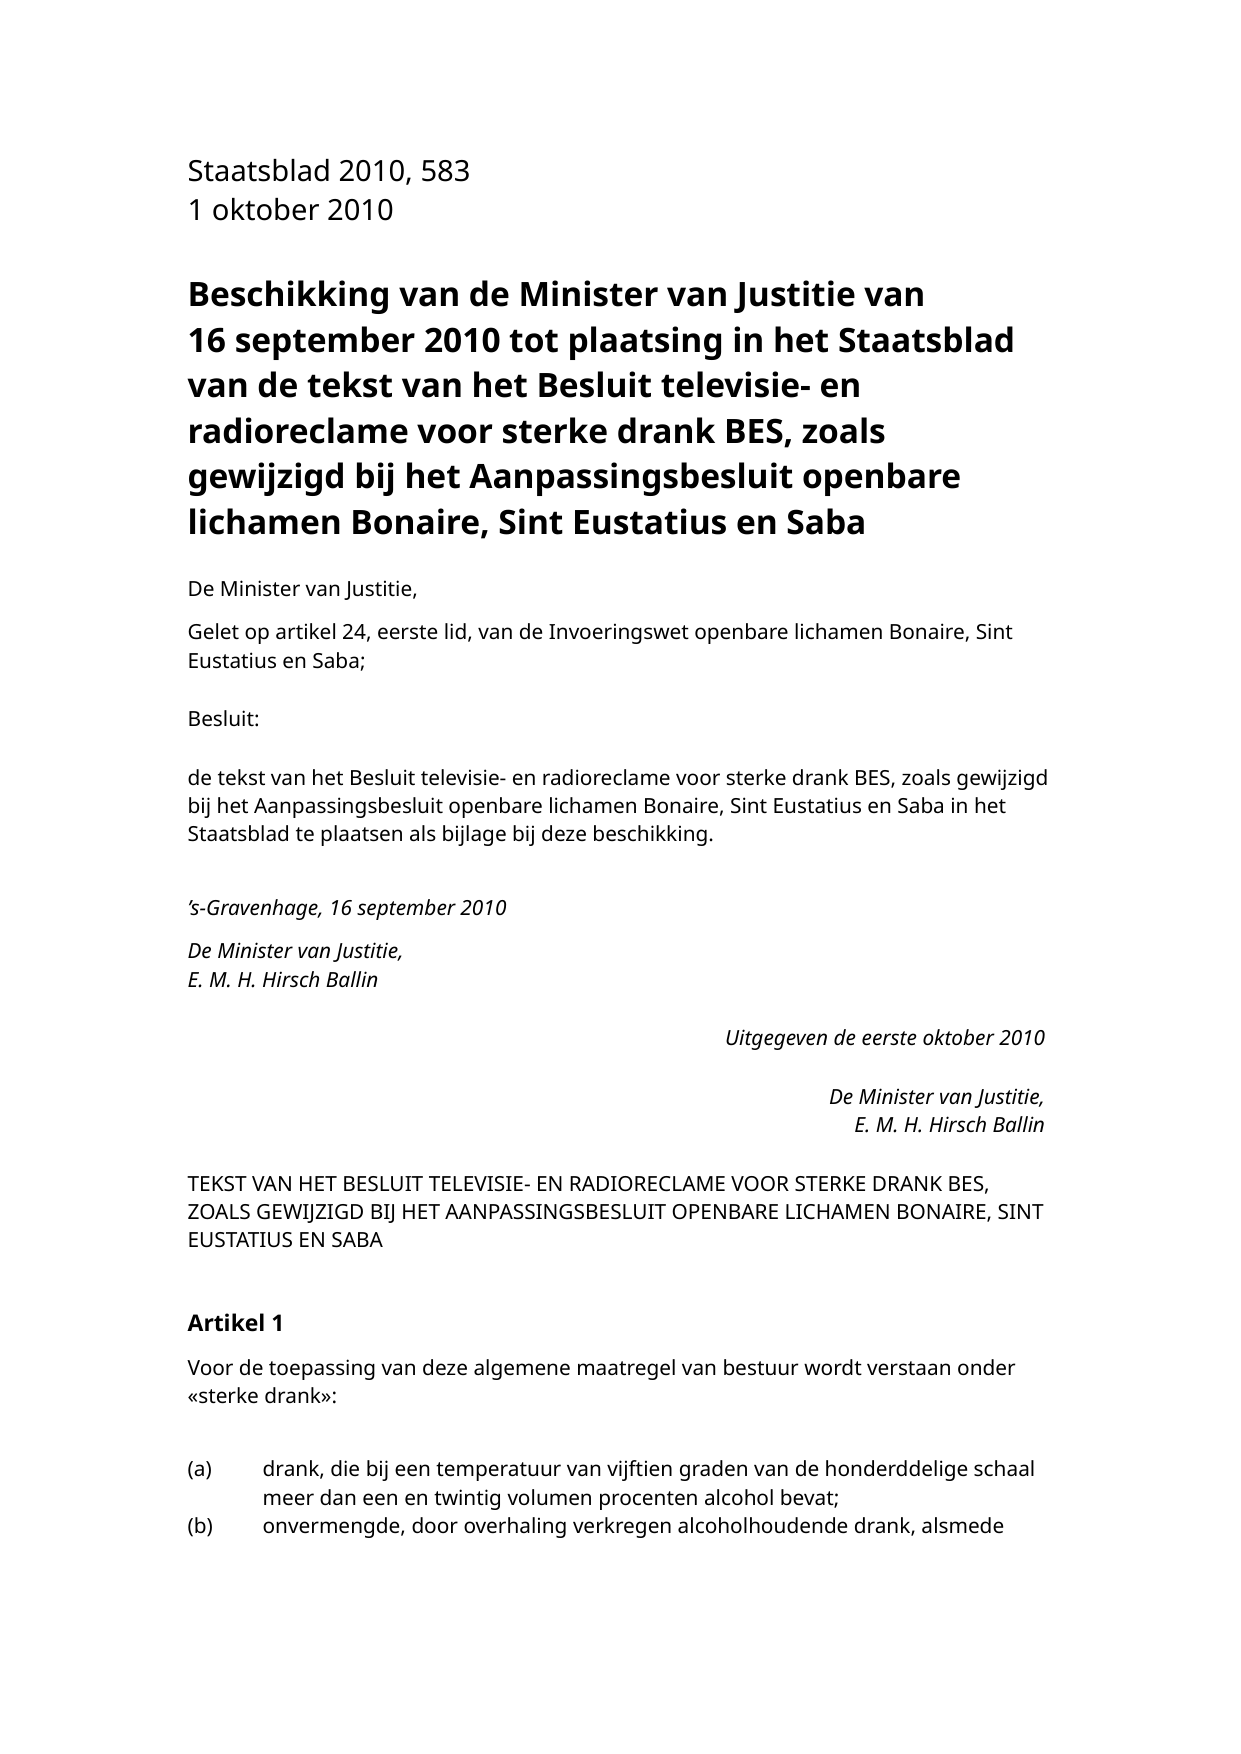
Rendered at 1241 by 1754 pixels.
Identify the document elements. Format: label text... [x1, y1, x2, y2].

text De Minister van Justitie, [187, 936, 1053, 965]
text ’s-Gravenhage, 16 september 2010 [187, 893, 1053, 921]
text de tekst van het Besluit televisie- en radioreclame voor sterke drank BES, zoals gewijzigd bij het Aanpassingsbesluit openbare lichamen Bonaire, Sint Eustatius en Saba in het Staatsblad te plaatsen als bijlage bij deze beschikking. [187, 763, 1053, 848]
list onvermengde, door overhaling verkregen alcoholhoudende drank, alsmede [187, 1511, 1053, 1540]
text 1 oktober 2010 [187, 190, 1053, 229]
text Voor de toepassing van deze algemene maatregel van bestuur wordt verstaan onder «sterke drank»: [187, 1353, 1053, 1409]
subtitle Artikel 1 [187, 1306, 1053, 1338]
subtitle Beschikking van de Minister van Justitie van 16 september 2010 tot plaatsing in het Staatsblad van de tekst van het Besluit televisie- en radioreclame voor sterke drank BES, zoals gewijzigd bij het Aanpassingsbesluit openbare lichamen Bonaire, Sint Eustatius en Saba [187, 271, 1053, 544]
text De Minister van Justitie, [187, 1082, 1053, 1110]
text Uitgegeven de eerste oktober 2010 [187, 1023, 1053, 1052]
text E. M. H. Hirsch Ballin [187, 965, 1053, 993]
text De Minister van Justitie, [187, 574, 1053, 602]
subtitle TEKST VAN HET BESLUIT TELEVISIE- EN RADIORECLAME VOOR STERKE DRANK BES, ZOALS GEWIJZIGD BIJ HET AANPASSINGSBESLUIT OPENBARE LICHAMEN BONAIRE, SINT EUSTATIUS EN SABA [187, 1169, 1053, 1254]
text Staatsblad 2010, 583 [187, 150, 1053, 190]
list drank, die bij een temperatuur van vijftien graden van de honderddelige schaal meer dan een en twintig volumen procenten alcohol bevat; [187, 1454, 1053, 1511]
text Gelet op artikel 24, eerste lid, van de Invoeringswet openbare lichamen Bonaire, Sint Eustatius en Saba; [187, 617, 1053, 674]
text E. M. H. Hirsch Ballin [187, 1110, 1053, 1139]
text Besluit: [187, 704, 1053, 733]
